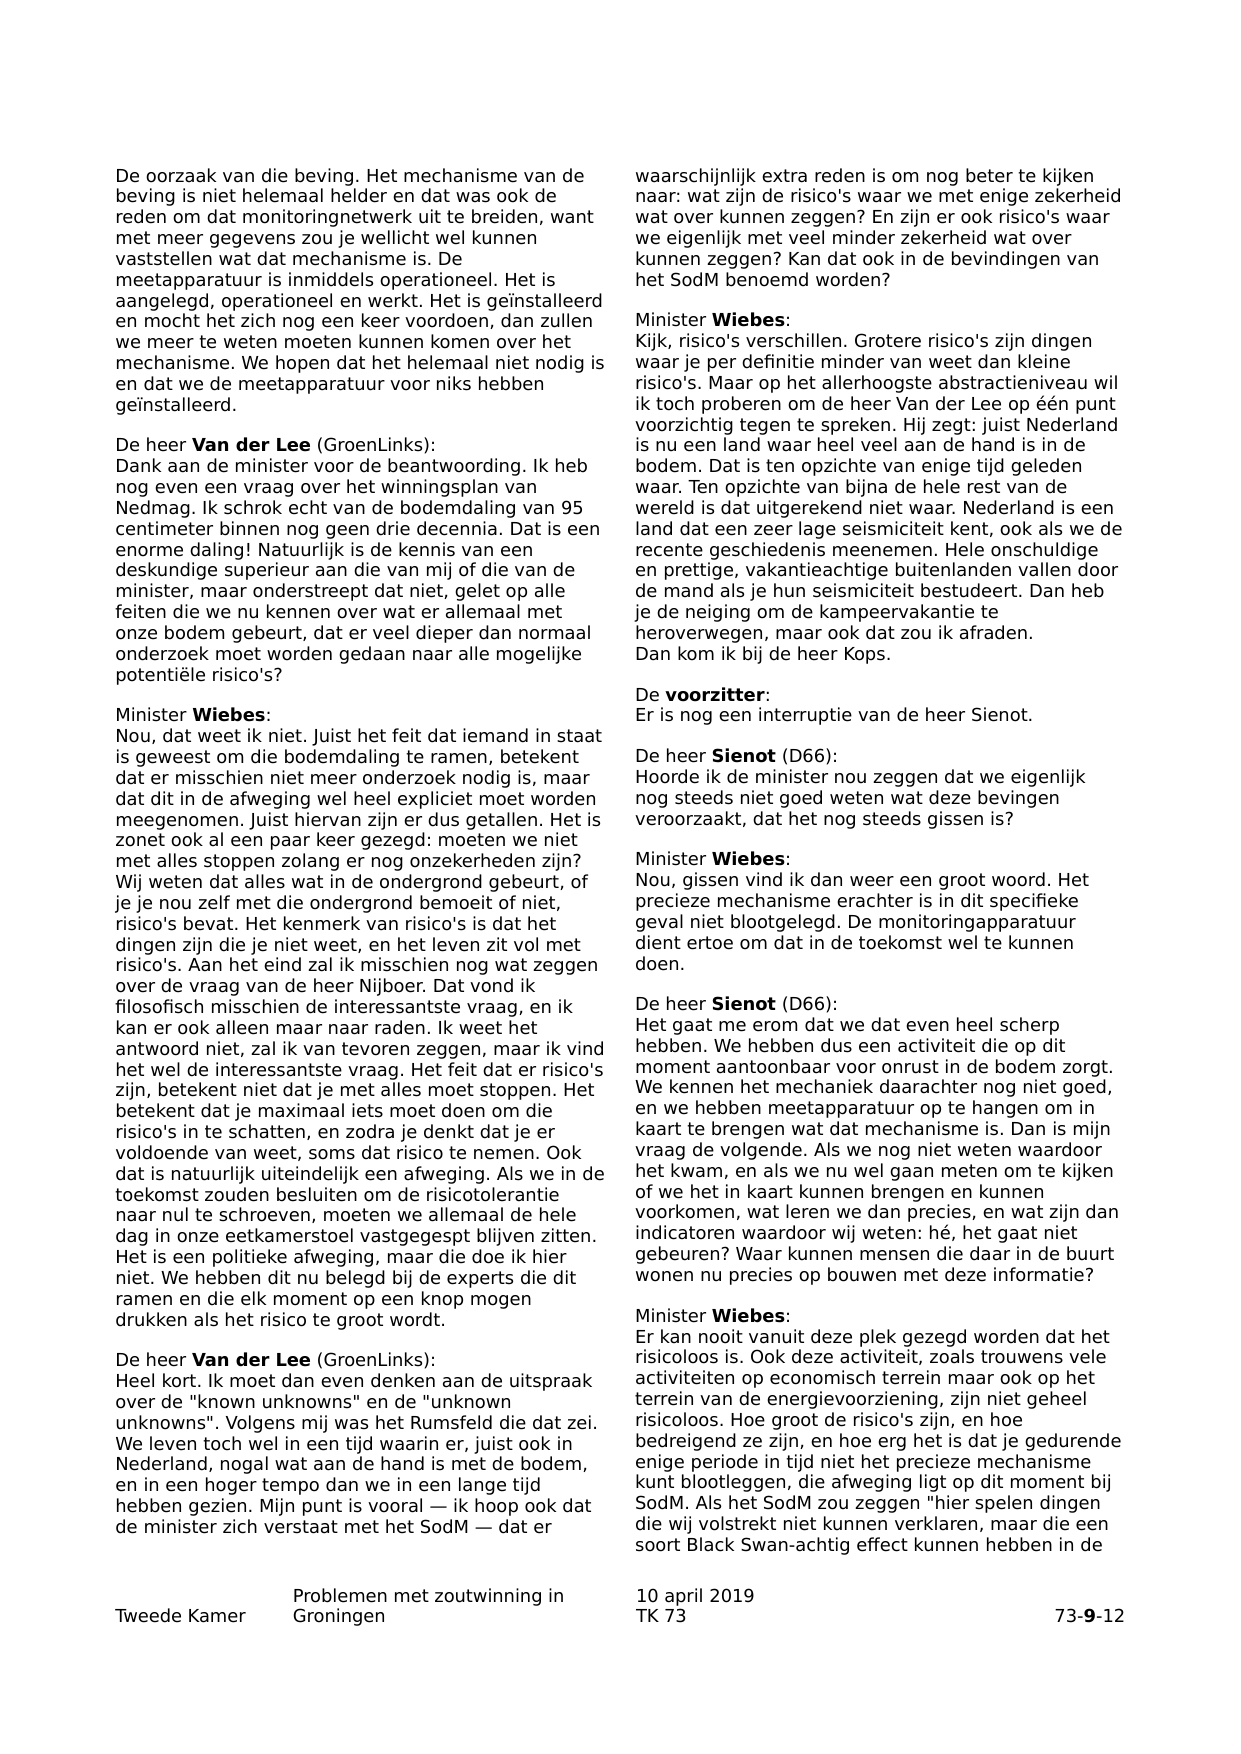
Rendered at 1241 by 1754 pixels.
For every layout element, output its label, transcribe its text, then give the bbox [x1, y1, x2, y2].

text Kijk, risico's verschillen. Grotere risico's zijn dingen waar je per definitie minder van weet dan kleine risico's. Maar op het allerhoogste abstractieniveau wil ik toch proberen om de heer Van der Lee op één punt voorzichtig tegen te spreken. Hij zegt: juist Nederland is nu een land waar heel veel aan de hand is in de bodem. Dat is ten opzichte van enige tijd geleden waar. Ten opzichte van bijna de hele rest van de wereld is dat uitgerekend niet waar. Nederland is een land dat een zeer lage seismiciteit kent, ook als we de recente geschiedenis meenemen. Hele onschuldige en prettige, vakantieachtige buitenlanden vallen door de mand als je hun seismiciteit bestudeert. Dan heb je de neiging om de kampeervakantie te heroverwegen, maar ook dat zou ik afraden. [635, 331, 1125, 643]
text Heel kort. Ik moet dan even denken aan de uitspraak over de "known unknowns" en de "unknown unknowns". Volgens mij was het Rumsfeld die dat zei. We leven toch wel in een tijd waarin er, juist ook in Nederland, nogal wat aan de hand is met de bodem, en in een hoger tempo dan we in een lange tijd hebben gezien. Mijn punt is vooral — ik hoop ook dat de minister zich verstaat met het SodM — dat er [115, 1371, 605, 1537]
text De heer Sienot (D66): [635, 994, 1125, 1015]
text Er kan nooit vanuit deze plek gezegd worden dat het risicoloos is. Ook deze activiteit, zoals trouwens vele activiteiten op economisch terrein maar ook op het terrein van de energievoorziening, zijn niet geheel risicoloos. Hoe groot de risico's zijn, en hoe bedreigend ze zijn, en hoe erg het is dat je gedurende enige periode in tijd niet het precieze mechanisme kunt blootleggen, die afweging ligt op dit moment bij SodM. Als het SodM zou zeggen "hier spelen dingen die wij volstrekt niet kunnen verklaren, maar die een soort Black Swan-achtig effect kunnen hebben in de [635, 1326, 1125, 1556]
text Minister Wiebes: [635, 1306, 1125, 1326]
text De heer Van der Lee (GroenLinks): [115, 435, 605, 456]
text Minister Wiebes: [115, 705, 605, 726]
text De heer Van der Lee (GroenLinks): [115, 1350, 605, 1371]
text Nou, gissen vind ik dan weer een groot woord. Het precieze mechanisme erachter is in dit specifieke geval niet blootgelegd. De monitoringapparatuur dient ertoe om dat in de toekomst wel te kunnen doen. [635, 870, 1125, 974]
text Hoorde ik de minister nou zeggen dat we eigenlijk nog steeds niet goed weten wat deze bevingen veroorzaakt, dat het nog steeds gissen is? [635, 767, 1125, 829]
text Nou, dat weet ik niet. Juist het feit dat iemand in staat is geweest om die bodemdaling te ramen, betekent dat er misschien niet meer onderzoek nodig is, maar dat dit in de afweging wel heel expliciet moet worden meegenomen. Juist hiervan zijn er dus getallen. Het is zonet ook al een paar keer gezegd: moeten we niet met alles stoppen zolang er nog onzekerheden zijn? Wij weten dat alles wat in de ondergrond gebeurt, of je je nou zelf met die ondergrond bemoeit of niet, risico's bevat. Het kenmerk van risico's is dat het dingen zijn die je niet weet, en het leven zit vol met risico's. Aan het eind zal ik misschien nog wat zeggen over de vraag van de heer Nijboer. Dat vond ik filosofisch misschien de interessantste vraag, en ik kan er ook alleen maar naar raden. Ik weet het antwoord niet, zal ik van tevoren zeggen, maar ik vind het wel de interessantste vraag. Het feit dat er risico's zijn, betekent niet dat je met alles moet stoppen. Het betekent dat je maximaal iets moet doen om die risico's in te schatten, en zodra je denkt dat je er voldoende van weet, soms dat risico te nemen. Ook dat is natuurlijk uiteindelijk een afweging. Als we in de toekomst zouden besluiten om de risicotolerantie naar nul te schroeven, moeten we allemaal de hele dag in onze eetkamerstoel vastgegespt blijven zitten. Het is een politieke afweging, maar die doe ik hier niet. We hebben dit nu belegd bij de experts die dit ramen en die elk moment op een knop mogen drukken als het risico te groot wordt. [115, 726, 605, 1330]
text Minister Wiebes: [635, 310, 1125, 331]
text De heer Sienot (D66): [635, 746, 1125, 767]
text waarschijnlijk extra reden is om nog beter te kijken naar: wat zijn de risico's waar we met enige zekerheid wat over kunnen zeggen? En zijn er ook risico's waar we eigenlijk met veel minder zekerheid wat over kunnen zeggen? Kan dat ook in de bevindingen van het SodM benoemd worden? [635, 165, 1125, 290]
text Dan kom ik bij de heer Kops. [635, 643, 1125, 664]
text De oorzaak van die beving. Het mechanisme van de beving is niet helemaal helder en dat was ook de reden om dat monitoringnetwerk uit te breiden, want met meer gegevens zou je wellicht wel kunnen vaststellen wat dat mechanisme is. De meetapparatuur is inmiddels operationeel. Het is aangelegd, operationeel en werkt. Het is geïnstalleerd en mocht het zich nog een keer voordoen, dan zullen we meer te weten moeten kunnen komen over het mechanisme. We hopen dat het helemaal niet nodig is en dat we de meetapparatuur voor niks hebben geïnstalleerd. [115, 165, 605, 415]
text De voorzitter: [635, 684, 1125, 705]
text Het gaat me erom dat we dat even heel scherp hebben. We hebben dus een activiteit die op dit moment aantoonbaar voor onrust in de bodem zorgt. We kennen het mechaniek daarachter nog niet goed, en we hebben meetapparatuur op te hangen om in kaart te brengen wat dat mechanisme is. Dan is mijn vraag de volgende. Als we nog niet weten waardoor het kwam, en als we nu wel gaan meten om te kijken of we het in kaart kunnen brengen en kunnen voorkomen, wat leren we dan precies, en wat zijn dan indicatoren waardoor wij weten: hé, het gaat niet gebeuren? Waar kunnen mensen die daar in de buurt wonen nu precies op bouwen met deze informatie? [635, 1015, 1125, 1286]
text Er is nog een interruptie van de heer Sienot. [635, 705, 1125, 726]
text Dank aan de minister voor de beantwoording. Ik heb nog even een vraag over het winningsplan van Nedmag. Ik schrok echt van de bodemdaling van 95 centimeter binnen nog geen drie decennia. Dat is een enorme daling! Natuurlijk is de kennis van een deskundige superieur aan die van mij of die van de minister, maar onderstreept dat niet, gelet op alle feiten die we nu kennen over wat er allemaal met onze bodem gebeurt, dat er veel dieper dan normaal onderzoek moet worden gedaan naar alle mogelijke potentiële risico's? [115, 456, 605, 685]
text Minister Wiebes: [635, 849, 1125, 870]
